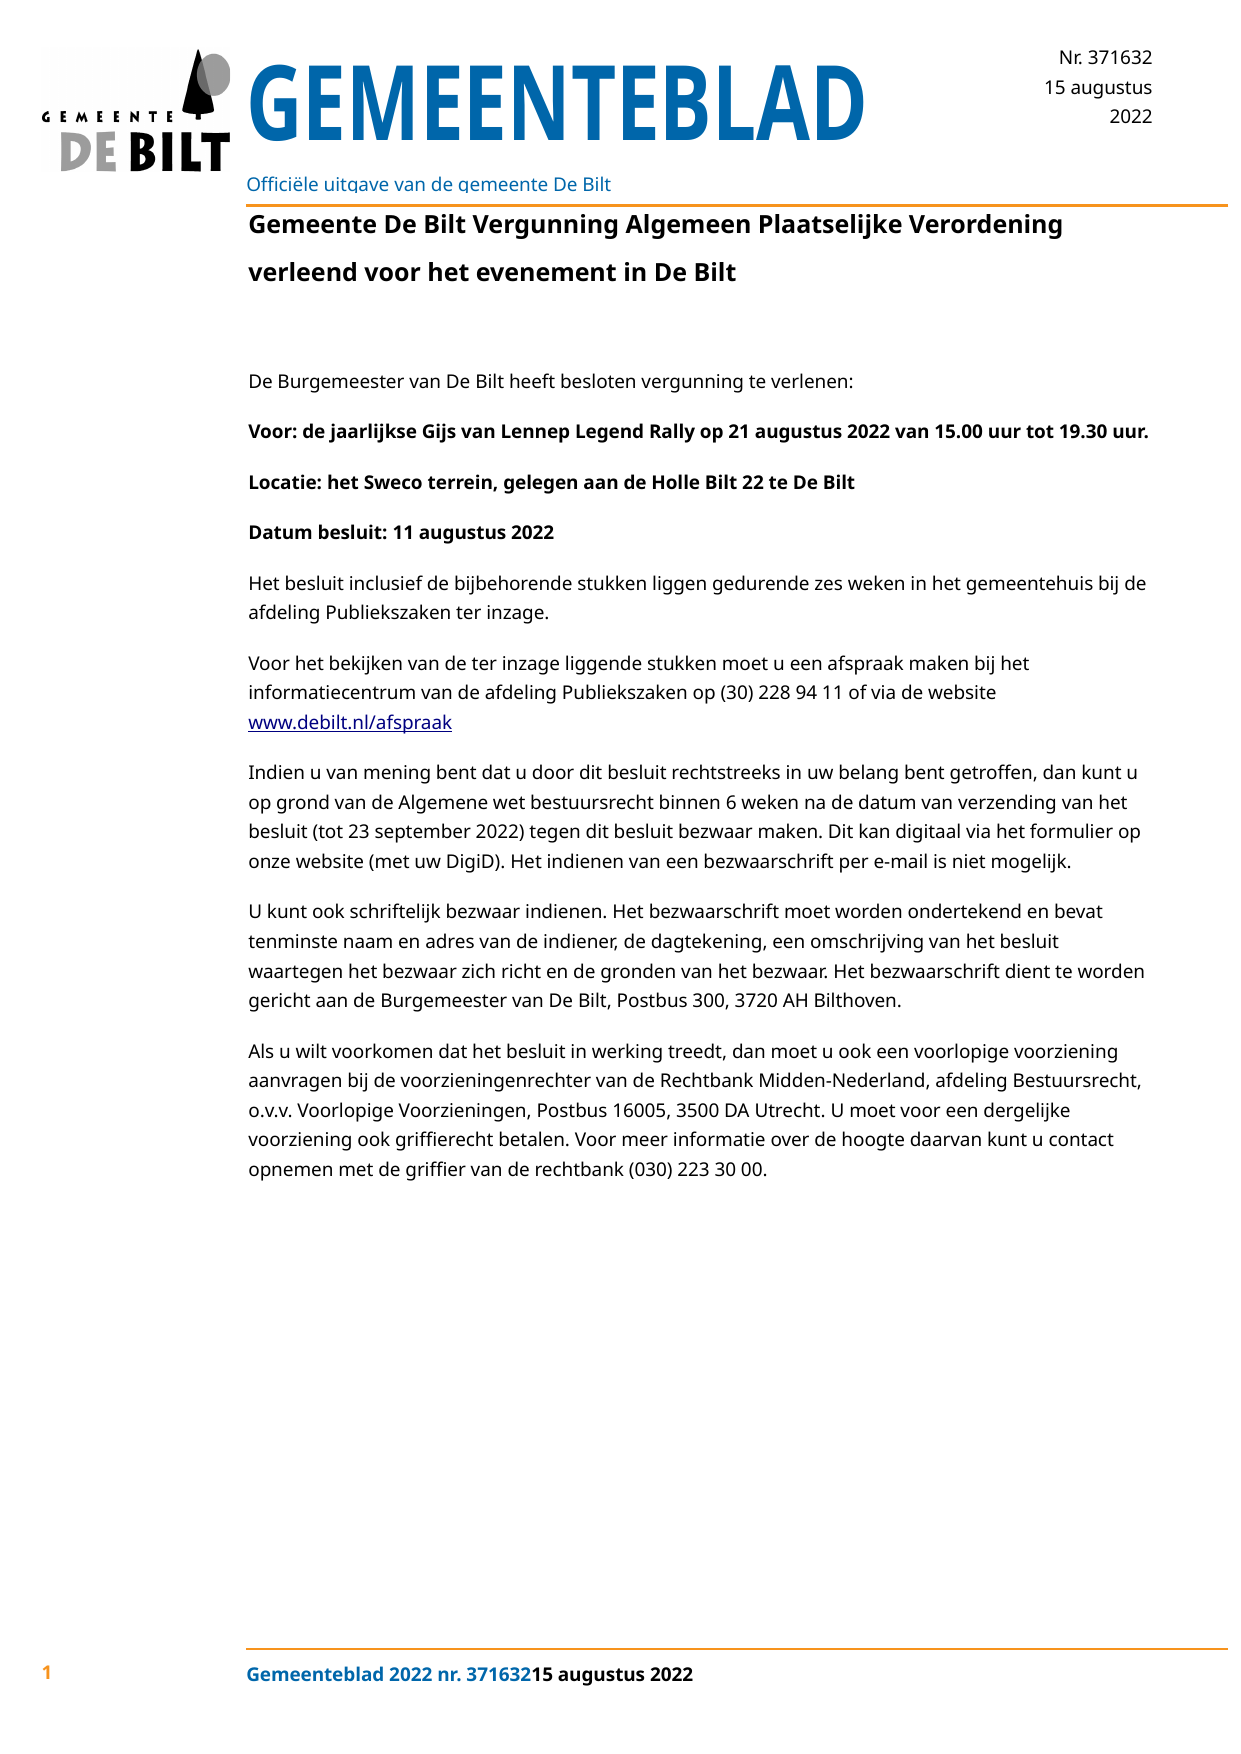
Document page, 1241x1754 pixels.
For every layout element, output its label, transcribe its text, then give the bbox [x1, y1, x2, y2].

text U kunt ook schriftelijk bezwaar indienen. Het bezwaarschrift moet worden ondertekend en bevat tenminste naam en adres van de indiener, de dagtekening, een omschrijving van het besluit waartegen het bezwaar zich richt en de gronden van het bezwaar. Het bezwaarschrift dient te worden gericht aan de Burgemeester van De Bilt, Postbus 300, 3720 AH Bilthoven. [248, 899, 1152, 1013]
text De Burgemeester van De Bilt heeft besloten vergunning te verlenen: [248, 368, 1152, 394]
text Voor: de jaarlijkse Gijs van Lennep Legend Rally op 21 augustus 2022 van 15.00 uur tot 19.30 uur. [248, 419, 1152, 444]
text Datum besluit: 11 augustus 2022 [248, 519, 1152, 545]
text Voor het bekijken van de ter inzage liggende stukken moet u een afspraak maken bij het informatiecentrum van de afdeling Publiekszaken op (30) 228 94 11 of via de website www.debilt.nl/afspraak [248, 650, 1152, 735]
text Indien u van mening bent dat u door dit besluit rechtstreeks in uw belang bent getroffen, dan kunt u op grond van de Algemene wet bestuursrecht binnen 6 weken na de datum van verzending van het besluit (tot 23 september 2022) tegen dit besluit bezwaar maken. Dit kan digitaal via het formulier op onze website (met uw DigiD). Het indienen van een bezwaarschrift per e-mail is niet mogelijk. [248, 759, 1152, 874]
text Als u wilt voorkomen dat het besluit in werking treedt, dan moet u ook een voorlopige voorziening aanvragen bij de voorzieningenrechter van de Rechtbank Midden-Nederland, afdeling Bestuursrecht, o.v.v. Voorlopige Voorzieningen, Postbus 16005, 3500 DA Utrecht. U moet voor een dergelijke voorziening ook griffierecht betalen. Voor meer informatie over de hoogte daarvan kunt u contact opnemen met de griffier van de rechtbank (030) 223 30 00. [248, 1038, 1152, 1182]
text Locatie: het Sweco terrein, gelegen aan de Holle Bilt 22 te De Bilt [248, 469, 1152, 495]
text Het besluit inclusief de bijbehorende stukken liggen gedurende zes weken in het gemeentehuis bij de afdeling Publiekszaken ter inzage. [248, 570, 1152, 625]
text Gemeente De Bilt Vergunning Algemeen Plaatselijke Verordening verleend voor het evenement in De Bilt [248, 207, 1152, 288]
picture [41, 47, 231, 172]
